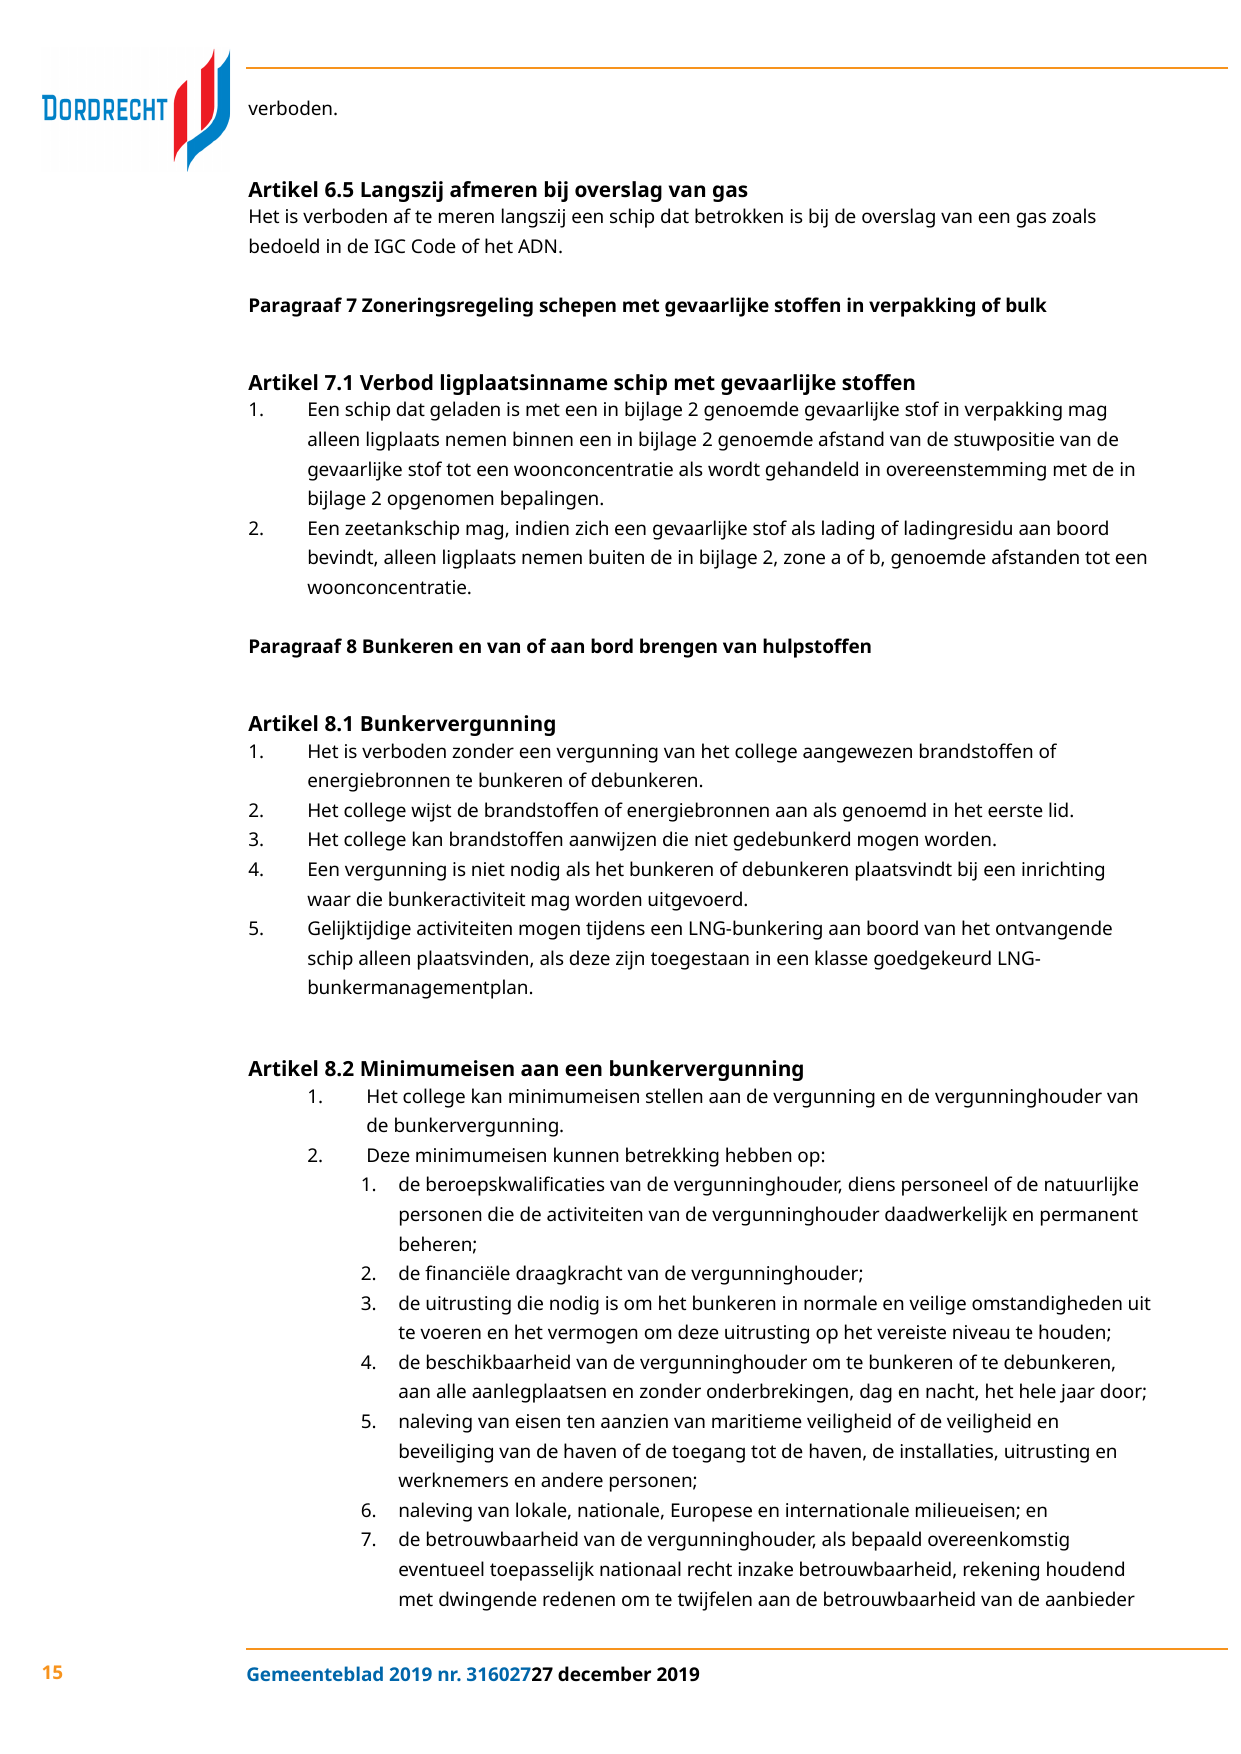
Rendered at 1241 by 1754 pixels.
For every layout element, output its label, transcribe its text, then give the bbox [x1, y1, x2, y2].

list Deze minimumeisen kunnen betrekking hebben op: [307, 1142, 1152, 1168]
list de beschikbaarheid van de vergunninghouder om te bunkeren of te debunkeren, aan alle aanlegplaatsen en zonder onderbrekingen, dag en nacht, het hele jaar door; [361, 1349, 1152, 1404]
list de financiële draagkracht van de vergunninghouder; [361, 1260, 1152, 1286]
list Een schip dat geladen is met een in bijlage 2 genoemde gevaarlijke stof in verpakking mag alleen ligplaats nemen binnen een in bijlage 2 genoemde afstand van de stuwpositie van de gevaarlijke stof tot een woonconcentratie als wordt gehandeld in overeenstemming met de in bijlage 2 opgenomen bepalingen. [248, 397, 1152, 511]
text Paragraaf 7 Zoneringsregeling schepen met gevaarlijke stoffen in verpakking of bulk [248, 292, 1152, 318]
list de uitrusting die nodig is om het bunkeren in normale en veilige omstandigheden uit te voeren en het vermogen om deze uitrusting op het vereiste niveau te houden; [361, 1290, 1152, 1345]
text Paragraaf 8 Bunkeren en van of aan bord brengen van hulpstoffen [248, 633, 1152, 659]
list de betrouwbaarheid van de vergunninghouder, als bepaald overeenkomstig eventueel toepasselijk nationaal recht inzake betrouwbaarheid, rekening houdend met dwingende redenen om te twijfelen aan de betrouwbaarheid van de aanbieder [361, 1527, 1152, 1612]
list Het college kan brandstoffen aanwijzen die niet gedebunkerd mogen worden. [248, 827, 1152, 852]
list Het is verboden zonder een vergunning van het college aangewezen brandstoffen of energiebronnen te bunkeren of debunkeren. [248, 738, 1152, 793]
list naleving van eisen ten aanzien van maritieme veiligheid of de veiligheid en beveiliging van de haven of de toegang tot de haven, de installaties, uitrusting en werknemers en andere personen; [361, 1408, 1152, 1493]
text Artikel 6.5 Langszij afmeren bij overslag van gas [248, 175, 1152, 203]
text Het is verboden af te meren langszij een schip dat betrokken is bij de overslag van een gas zoals bedoeld in de IGC Code of het ADN. [248, 203, 1152, 258]
list Het college wijst de brandstoffen of energiebronnen aan als genoemd in het eerste lid. [248, 797, 1152, 823]
text Artikel 8.1 Bunkervergunning [248, 709, 1152, 738]
list de beroepskwalificaties van de vergunninghouder, diens personeel of de natuurlijke personen die de activiteiten van de vergunninghouder daadwerkelijk en permanent beheren; [361, 1172, 1152, 1257]
list Gelijktijdige activiteiten mogen tijdens een LNG-bunkering aan boord van het ontvangende schip alleen plaatsvinden, als deze zijn toegestaan in een klasse goedgekeurd LNG-bunkermanagementplan. [248, 915, 1152, 1000]
text verboden. [248, 95, 1152, 121]
picture [41, 47, 231, 172]
list Een zeetankschip mag, indien zich een gevaarlijke stof als lading of ladingresidu aan boord bevindt, alleen ligplaats nemen buiten de in bijlage 2, zone a of b, genoemde afstanden tot een woonconcentratie. [248, 515, 1152, 600]
text Artikel 7.1 Verbod ligplaatsinname schip met gevaarlijke stoffen [248, 368, 1152, 397]
list Een vergunning is niet nodig als het bunkeren of debunkeren plaatsvindt bij een inrichting waar die bunkeractiviteit mag worden uitgevoerd. [248, 856, 1152, 911]
list naleving van lokale, nationale, Europese en internationale milieueisen; en [361, 1497, 1152, 1523]
list Het college kan minimumeisen stellen aan de vergunning en de vergunninghouder van de bunkervergunning. [307, 1083, 1152, 1138]
text Artikel 8.2 Minimumeisen aan een bunkervergunning [248, 1054, 1152, 1083]
